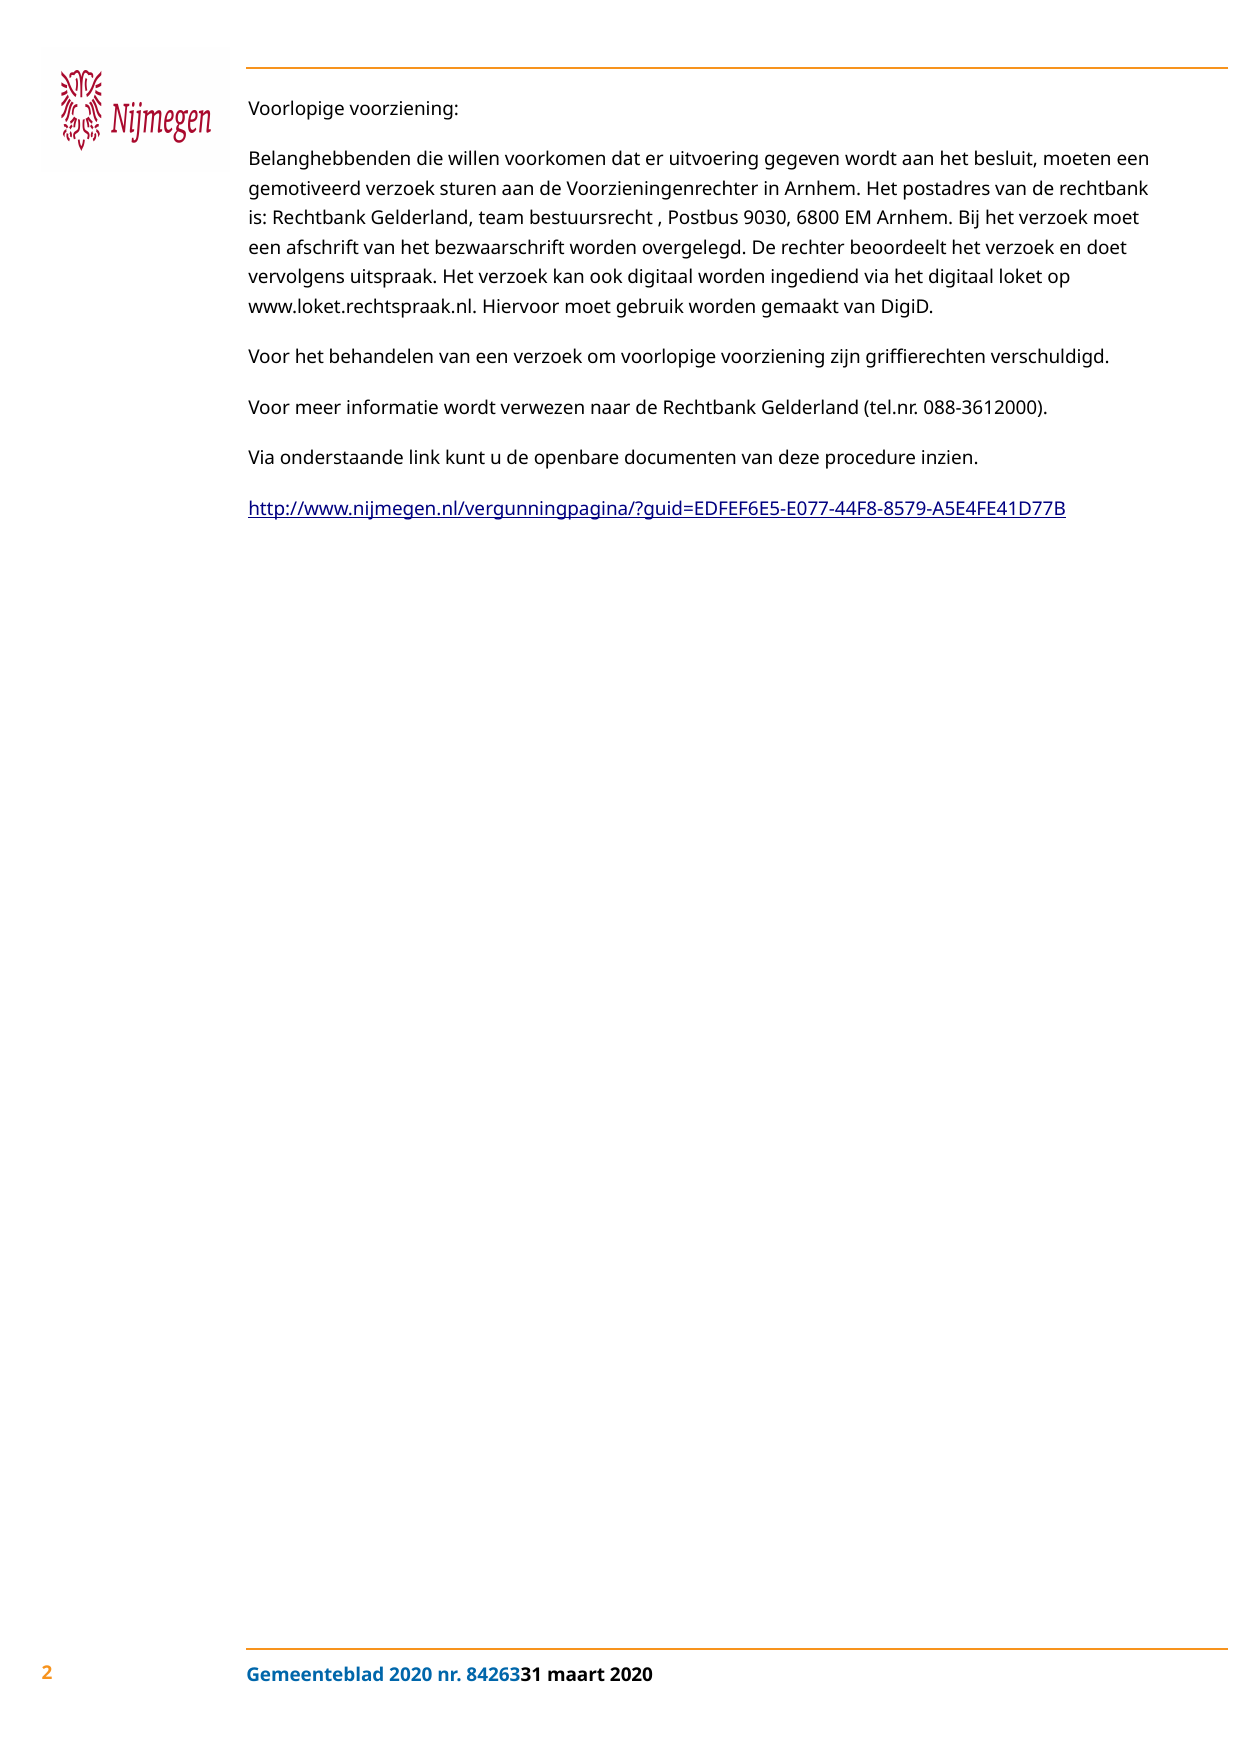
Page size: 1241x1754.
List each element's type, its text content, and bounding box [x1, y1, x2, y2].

text Via onderstaande link kunt u de openbare documenten van deze procedure inzien. [248, 444, 1152, 470]
text Voor het behandelen van een verzoek om voorlopige voorziening zijn griffierechten verschuldigd. [248, 343, 1152, 369]
picture [41, 47, 231, 172]
text Belanghebbenden die willen voorkomen dat er uitvoering gegeven wordt aan het besluit, moeten een gemotiveerd verzoek sturen aan de Voorzieningenrechter in Arnhem. Het postadres van de rechtbank is: Rechtbank Gelderland, team bestuursrecht , Postbus 9030, 6800 EM Arnhem. Bij het verzoek moet een afschrift van het bezwaarschrift worden overgelegd. De rechter beoordeelt het verzoek en doet vervolgens uitspraak. Het verzoek kan ook digitaal worden ingediend via het digitaal loket op www.loket.rechtspraak.nl. Hiervoor moet gebruik worden gemaakt van DigiD. [248, 145, 1152, 319]
text http://www.nijmegen.nl/vergunningpagina/?guid=EDFEF6E5-E077-44F8-8579-A5E4FE41D77B [248, 495, 1152, 521]
text Voor meer informatie wordt verwezen naar de Rechtbank Gelderland (tel.nr. 088-3612000). [248, 394, 1152, 420]
text Voorlopige voorziening: [248, 95, 1152, 121]
